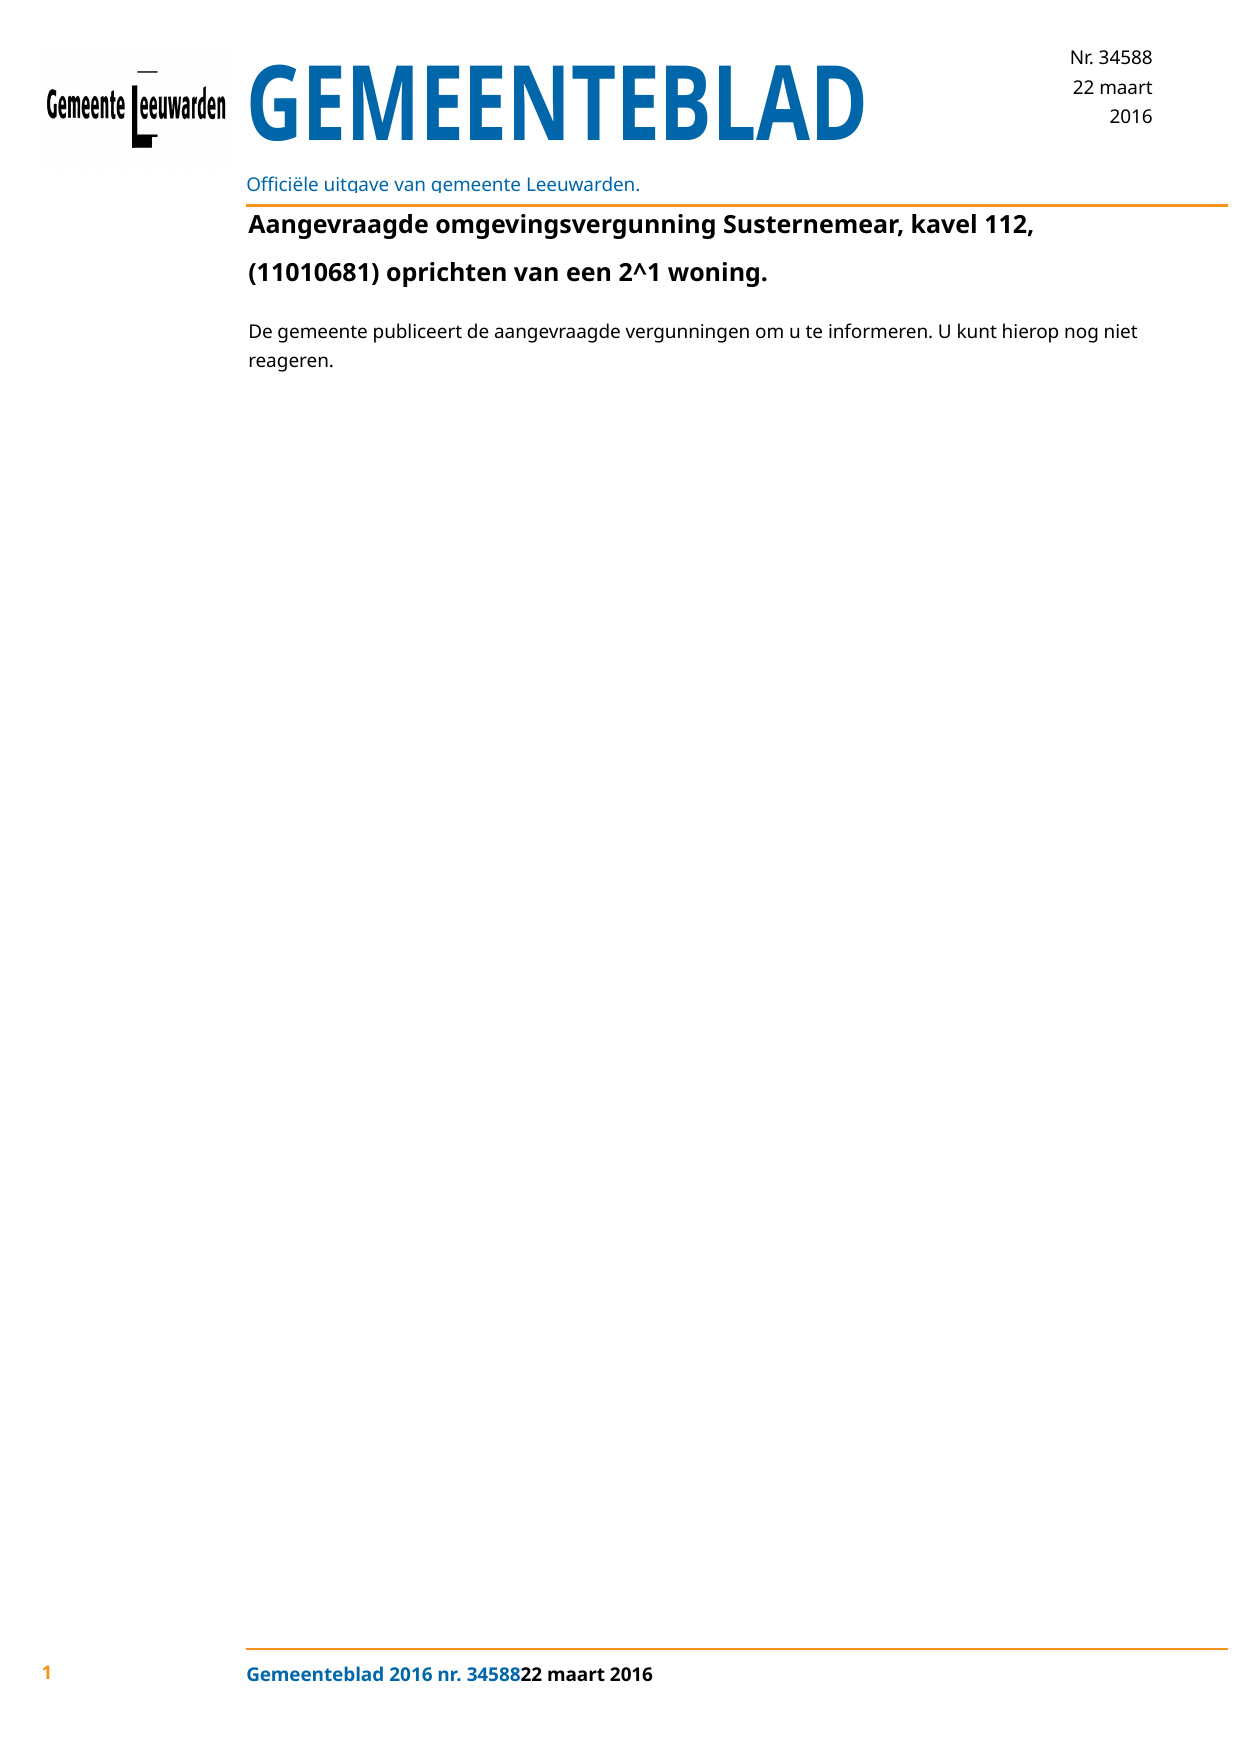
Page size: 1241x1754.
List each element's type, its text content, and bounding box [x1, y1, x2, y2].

text Aangevraagde omgevingsvergunning Susternemear, kavel 112, (11010681) oprichten van een 2^1 woning. [248, 207, 1152, 288]
picture [41, 47, 231, 172]
text De gemeente publiceert de aangevraagde vergunningen om u te informeren. U kunt hierop nog niet reageren. [248, 318, 1152, 373]
